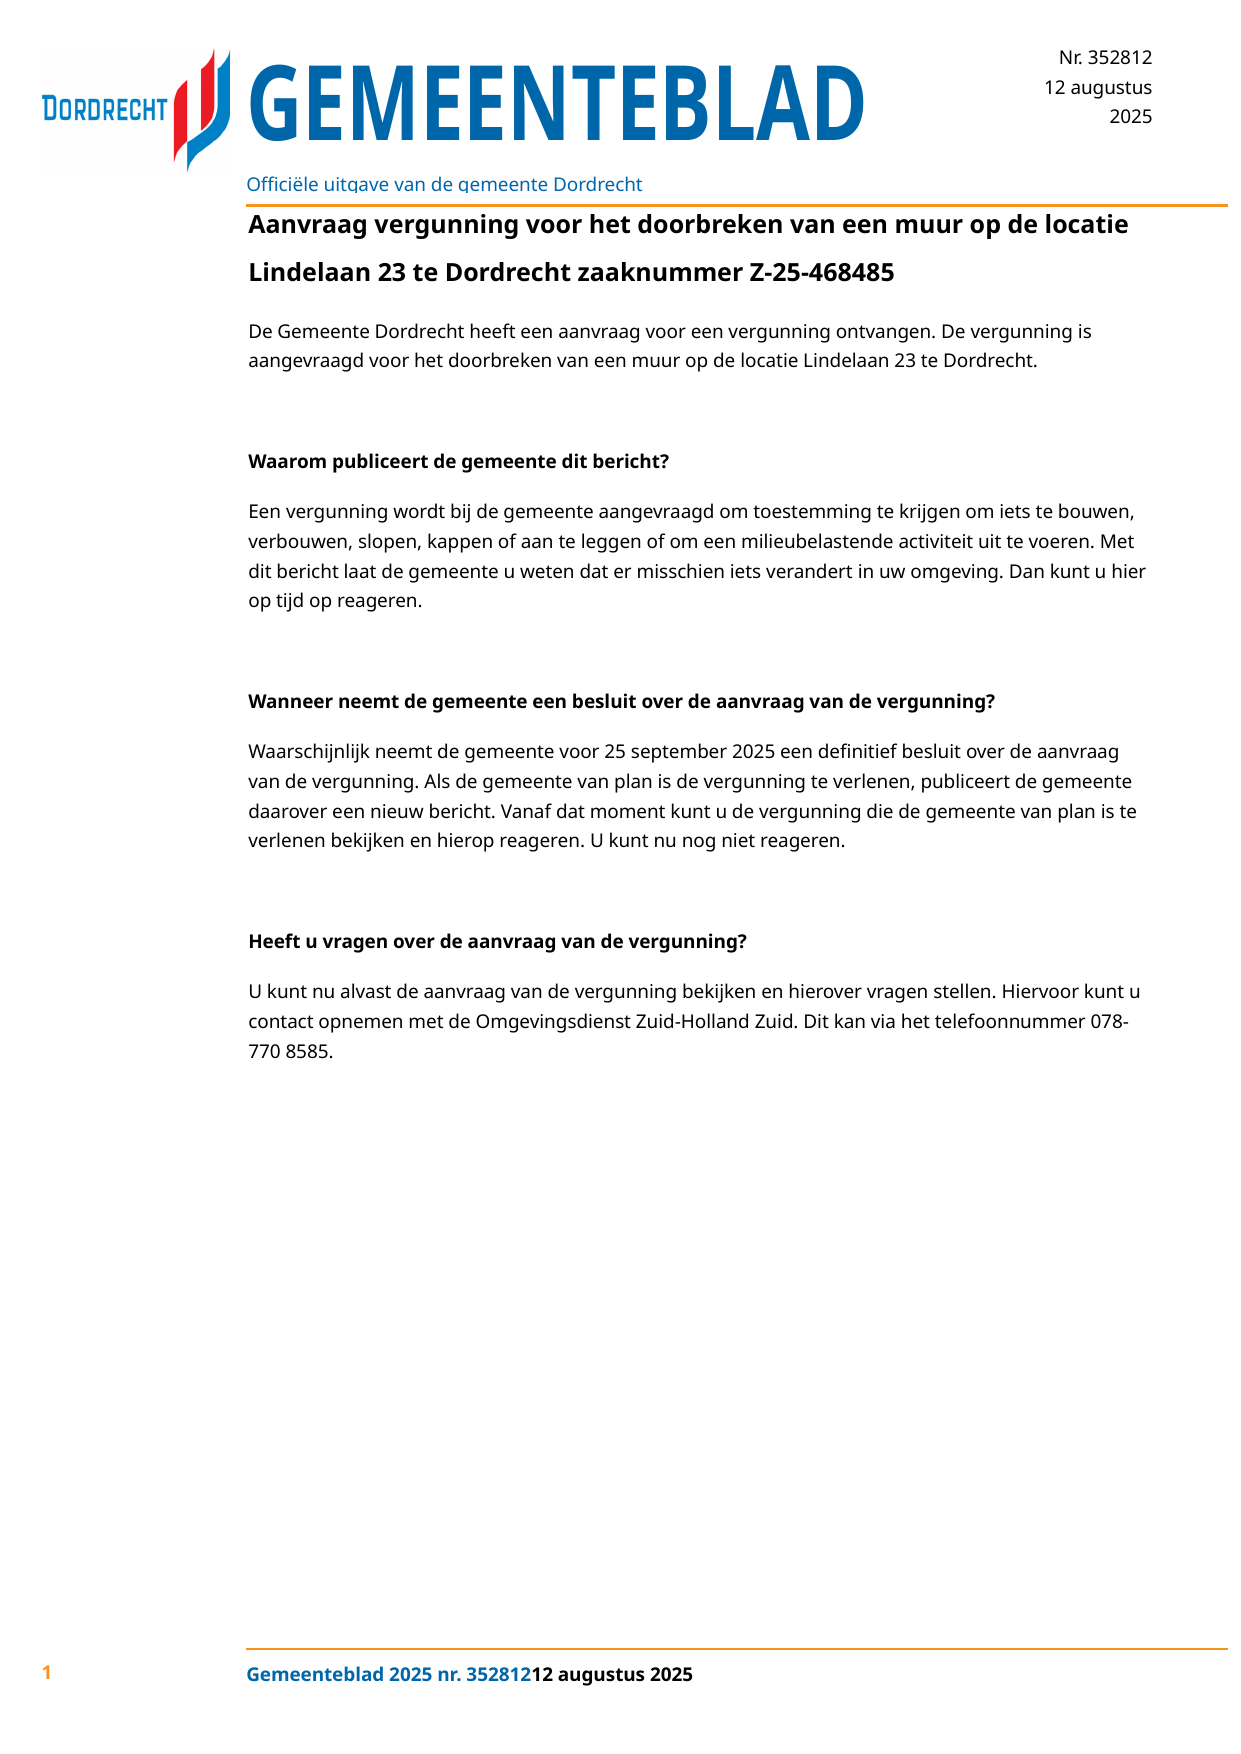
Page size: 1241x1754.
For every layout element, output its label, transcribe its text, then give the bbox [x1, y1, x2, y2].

text Heeft u vragen over de aanvraag van de vergunning? [248, 928, 1152, 954]
text Waarom publiceert de gemeente dit bericht? [248, 448, 1152, 474]
text Aanvraag vergunning voor het doorbreken van een muur op de locatie Lindelaan 23 te Dordrecht zaaknummer Z-25-468485 [248, 207, 1152, 288]
text Waarschijnlijk neemt de gemeente voor 25 september 2025 een definitief besluit over de aanvraag van de vergunning. Als de gemeente van plan is de vergunning te verlenen, publiceert de gemeente daarover een nieuw bericht. Vanaf dat moment kunt u de vergunning die de gemeente van plan is te verlenen bekijken en hierop reageren. U kunt nu nog niet reageren. [248, 739, 1152, 853]
text Wanneer neemt de gemeente een besluit over de aanvraag van de vergunning? [248, 688, 1152, 714]
text Een vergunning wordt bij de gemeente aangevraagd om toestemming te krijgen om iets te bouwen, verbouwen, slopen, kappen of aan te leggen of om een milieubelastende activiteit uit te voeren. Met dit bericht laat de gemeente u weten dat er misschien iets verandert in uw omgeving. Dan kunt u hier op tijd op reageren. [248, 499, 1152, 613]
picture [41, 47, 231, 172]
text U kunt nu alvast de aanvraag van de vergunning bekijken en hierover vragen stellen. Hiervoor kunt u contact opnemen met de Omgevingsdienst Zuid-Holland Zuid. Dit kan via het telefoonnummer 078-770 8585. [248, 979, 1152, 1064]
text De Gemeente Dordrecht heeft een aanvraag voor een vergunning ontvangen. De vergunning is aangevraagd voor het doorbreken van een muur op de locatie Lindelaan 23 te Dordrecht. [248, 318, 1152, 373]
